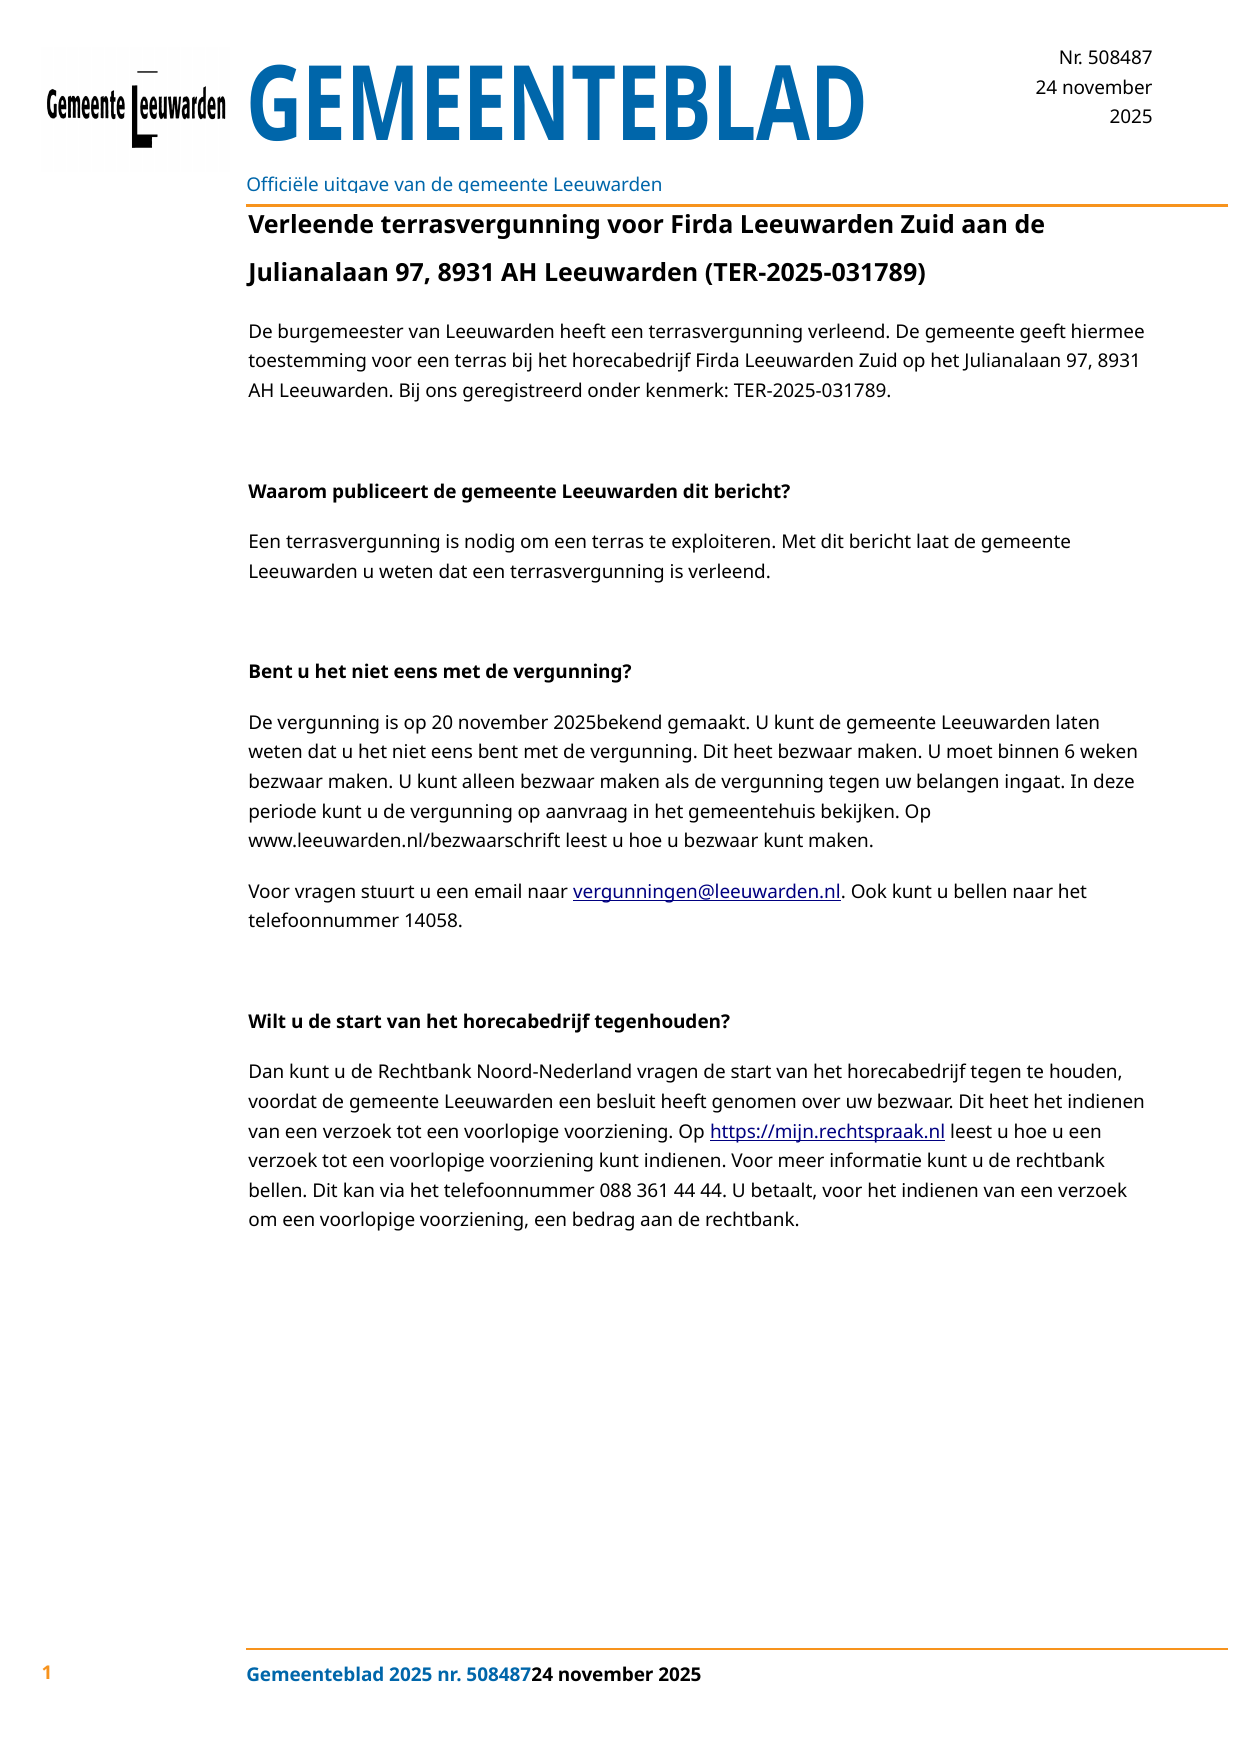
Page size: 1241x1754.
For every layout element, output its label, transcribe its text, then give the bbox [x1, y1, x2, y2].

text Wilt u de start van het horecabedrijf tegenhouden? [248, 1008, 1152, 1034]
text Voor vragen stuurt u een email naar vergunningen@leeuwarden.nl. Ook kunt u bellen naar het telefoonnummer 14058. [248, 878, 1152, 933]
text Bent u het niet eens met de vergunning? [248, 659, 1152, 684]
text Waarom publiceert de gemeente Leeuwarden dit bericht? [248, 478, 1152, 504]
text Verleende terrasvergunning voor Firda Leeuwarden Zuid aan de Julianalaan 97, 8931 AH Leeuwarden (TER-2025-031789) [248, 207, 1152, 288]
text Een terrasvergunning is nodig om een terras te exploiteren. Met dit bericht laat de gemeente Leeuwarden u weten dat een terrasvergunning is verleend. [248, 528, 1152, 584]
text De burgemeester van Leeuwarden heeft een terrasvergunning verleend. De gemeente geeft hiermee toestemming voor een terras bij het horecabedrijf Firda Leeuwarden Zuid op het Julianalaan 97, 8931 AH Leeuwarden. Bij ons geregistreerd onder kenmerk: TER-2025-031789. [248, 318, 1152, 403]
text De vergunning is op 20 november 2025bekend gemaakt. U kunt de gemeente Leeuwarden laten weten dat u het niet eens bent met de vergunning. Dit heet bezwaar maken. U moet binnen 6 weken bezwaar maken. U kunt alleen bezwaar maken als de vergunning tegen uw belangen ingaat. In deze periode kunt u de vergunning op aanvraag in het gemeentehuis bekijken. Op www.leeuwarden.nl/bezwaarschrift leest u hoe u bezwaar kunt maken. [248, 709, 1152, 853]
text Dan kunt u de Rechtbank Noord-Nederland vragen de start van het horecabedrijf tegen te houden, voordat de gemeente Leeuwarden een besluit heeft genomen over uw bezwaar. Dit heet het indienen van een verzoek tot een voorlopige voorziening. Op https://mijn.rechtspraak.nl leest u hoe u een verzoek tot een voorlopige voorziening kunt indienen. Voor meer informatie kunt u de rechtbank bellen. Dit kan via het telefoonnummer 088 361 44 44. U betaalt, voor het indienen van een verzoek om een voorlopige voorziening, een bedrag aan de rechtbank. [248, 1059, 1152, 1232]
picture [41, 47, 231, 172]
